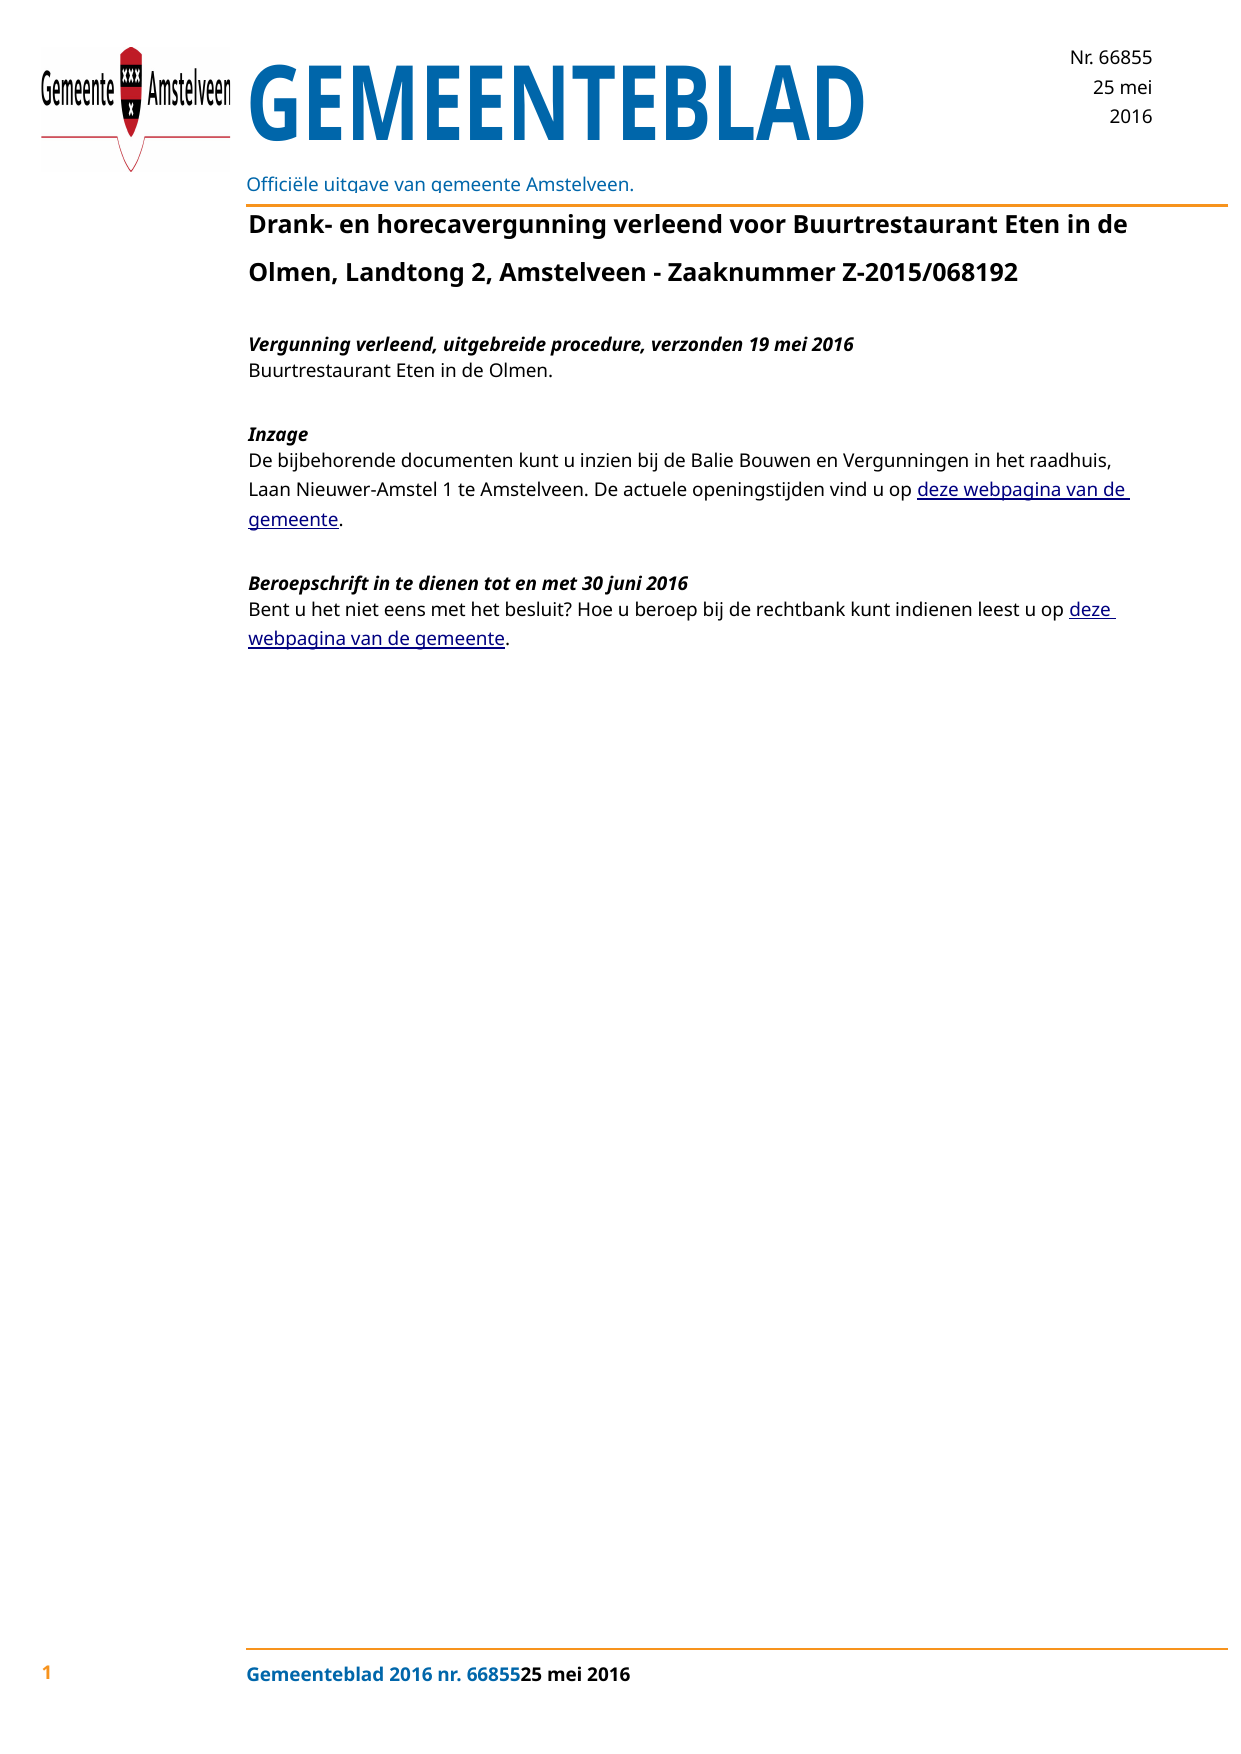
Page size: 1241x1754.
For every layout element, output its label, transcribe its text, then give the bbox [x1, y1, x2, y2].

text De bijbehorende documenten kunt u inzien bij de Balie Bouwen en Vergunningen in het raadhuis, Laan Nieuwer-Amstel 1 te Amstelveen. De actuele openingstijden vind u op deze webpagina van de gemeente. [248, 447, 1152, 532]
picture [41, 47, 231, 172]
text Inzage [248, 421, 1152, 447]
text Beroepschrift in te dienen tot en met 30 juni 2016 [248, 570, 1152, 596]
text Buurtrestaurant Eten in de Olmen. [248, 357, 1152, 383]
text Drank- en horecavergunning verleend voor Buurtrestaurant Eten in de Olmen, Landtong 2, Amstelveen - Zaaknummer Z-2015/068192 [248, 207, 1152, 288]
text Bent u het niet eens met het besluit? Hoe u beroep bij de rechtbank kunt indienen leest u op deze webpagina van de gemeente. [248, 596, 1152, 651]
text Vergunning verleend, uitgebreide procedure, verzonden 19 mei 2016 [248, 331, 1152, 357]
